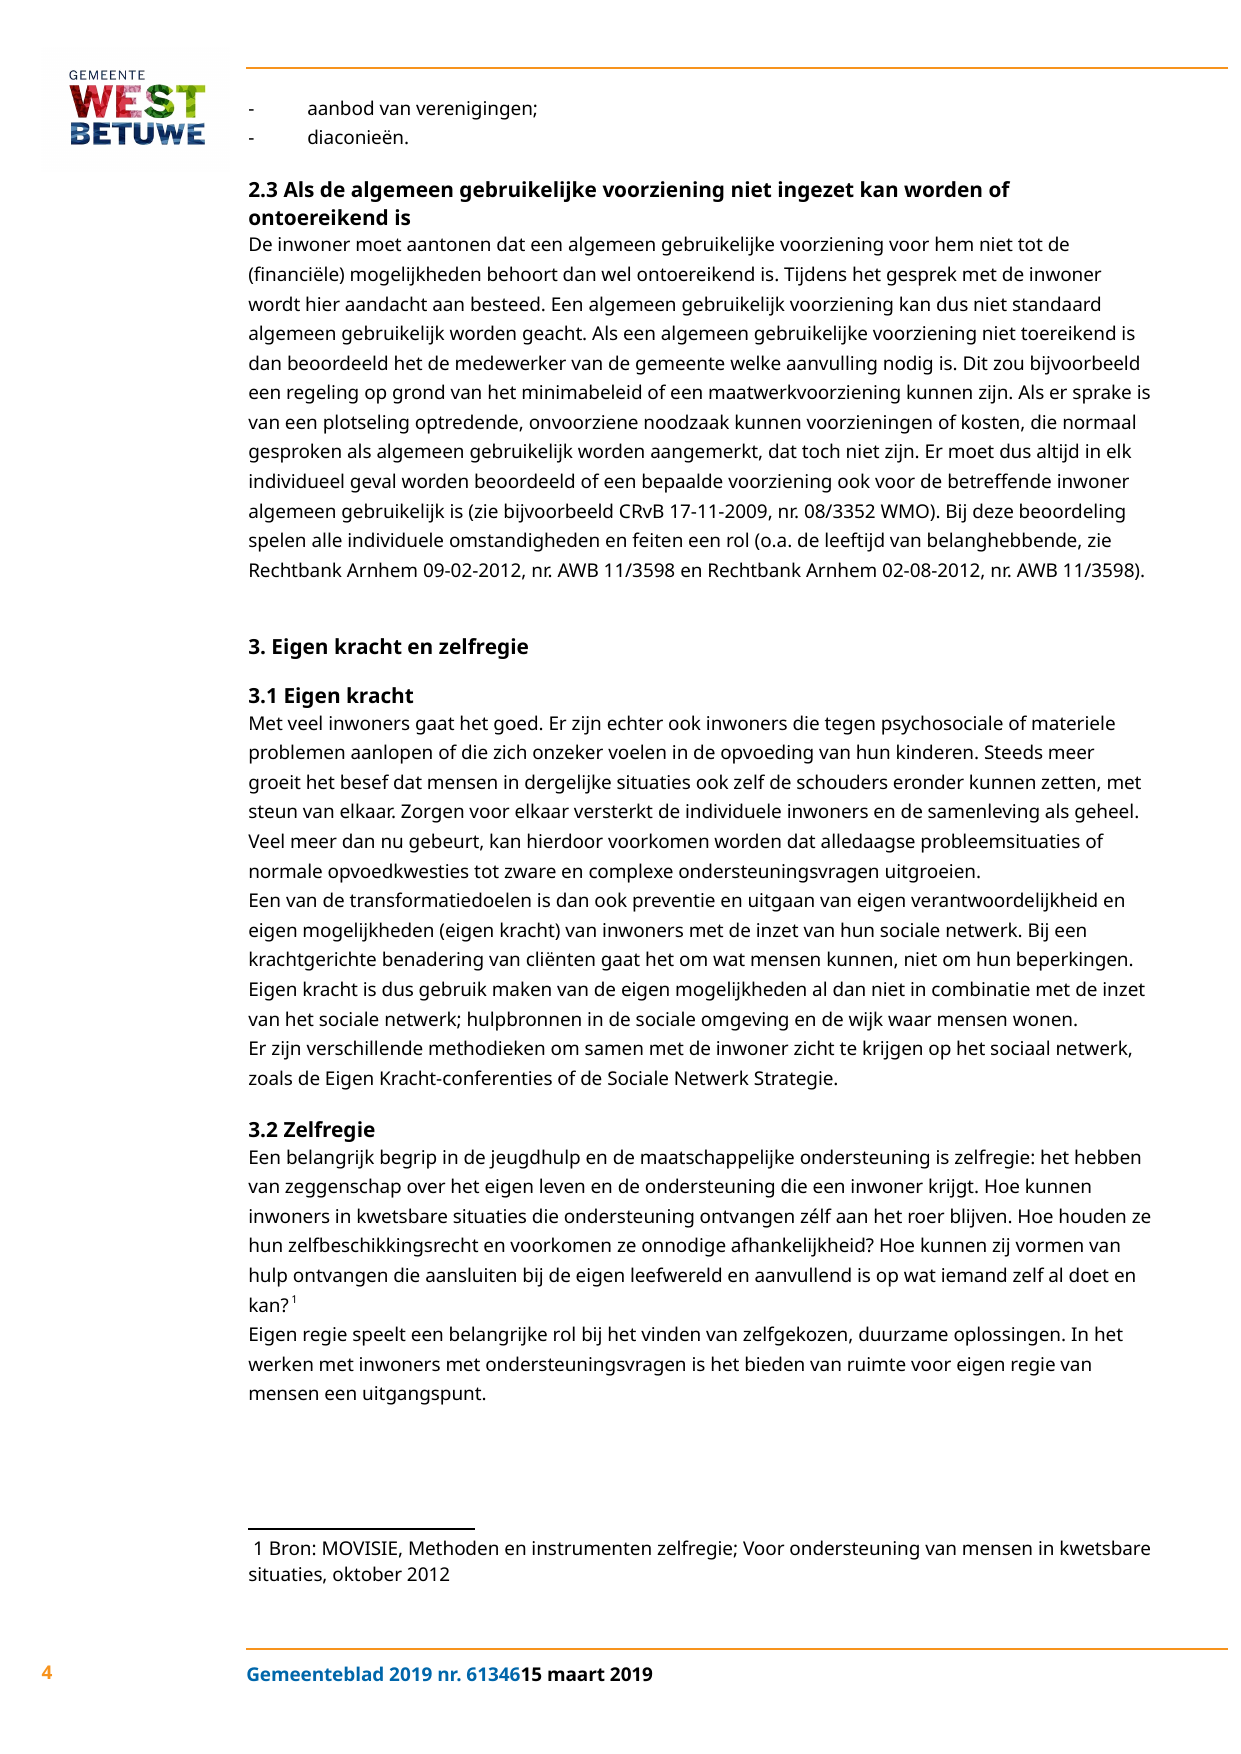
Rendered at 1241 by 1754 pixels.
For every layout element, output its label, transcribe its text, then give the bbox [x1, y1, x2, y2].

text Er zijn verschillende methodieken om samen met de inwoner zicht te krijgen op het sociaal netwerk, zoals de Eigen Kracht-conferenties of de Sociale Netwerk Strategie. [248, 1035, 1152, 1091]
list aanbod van verenigingen; [248, 95, 1152, 121]
text Met veel inwoners gaat het goed. Er zijn echter ook inwoners die tegen psychosociale of materiele problemen aanlopen of die zich onzeker voelen in de opvoeding van hun kinderen. Steeds meer groeit het besef dat mensen in dergelijke situaties ook zelf de schouders eronder kunnen zetten, met steun van elkaar. Zorgen voor elkaar versterkt de individuele inwoners en de samenleving als geheel. Veel meer dan nu gebeurt, kan hierdoor voorkomen worden dat alledaagse probleemsituaties of normale opvoedkwesties tot zware en complexe ondersteuningsvragen uitgroeien. [248, 710, 1152, 884]
text Bron: MOVISIE, Methoden en instrumenten zelfregie; Voor ondersteuning van mensen in kwetsbare situaties, oktober 2012 [248, 1535, 1152, 1586]
text 3.1 Eigen kracht [248, 682, 1152, 710]
text 2.3 Als de algemeen gebruikelijke voorziening niet ingezet kan worden of ontoereikend is [248, 175, 1152, 232]
picture [41, 47, 231, 172]
text 3.2 Zelfregie [248, 1115, 1152, 1144]
list diaconieën. [248, 124, 1152, 150]
text Een van de transformatiedoelen is dan ook preventie en uitgaan van eigen verantwoordelijkheid en eigen mogelijkheden (eigen kracht) van inwoners met de inzet van hun sociale netwerk. Bij een krachtgerichte benadering van cliënten gaat het om wat mensen kunnen, niet om hun beperkingen. Eigen kracht is dus gebruik maken van de eigen mogelijkheden al dan niet in combinatie met de inzet van het sociale netwerk; hulpbronnen in de sociale omgeving en de wijk waar mensen wonen. [248, 887, 1152, 1032]
text De inwoner moet aantonen dat een algemeen gebruikelijke voorziening voor hem niet tot de (financiële) mogelijkheden behoort dan wel ontoereikend is. Tijdens het gesprek met de inwoner wordt hier aandacht aan besteed. Een algemeen gebruikelijk voorziening kan dus niet standaard algemeen gebruikelijk worden geacht. Als een algemeen gebruikelijke voorziening niet toereikend is dan beoordeeld het de medewerker van de gemeente welke aanvulling nodig is. Dit zou bijvoorbeeld een regeling op grond van het minimabeleid of een maatwerkvoorziening kunnen zijn. Als er sprake is van een plotseling optredende, onvoorziene noodzaak kunnen voorzieningen of kosten, die normaal gesproken als algemeen gebruikelijk worden aangemerkt, dat toch niet zijn. Er moet dus altijd in elk individueel geval worden beoordeeld of een bepaalde voorziening ook voor de betreffende inwoner algemeen gebruikelijk is (zie bijvoorbeeld CRvB 17-11-2009, nr. 08/3352 WMO). Bij deze beoordeling spelen alle individuele omstandigheden en feiten een rol (o.a. de leeftijd van belanghebbende, zie Rechtbank Arnhem 09-02-2012, nr. AWB 11/3598 en Rechtbank Arnhem 02-08-2012, nr. AWB 11/3598). [248, 232, 1152, 583]
text Eigen regie speelt een belangrijke rol bij het vinden van zelfgekozen, duurzame oplossingen. In het werken met inwoners met ondersteuningsvragen is het bieden van ruimte voor eigen regie van mensen een uitgangspunt. [248, 1321, 1152, 1406]
text Een belangrijk begrip in de jeugdhulp en de maatschappelijke ondersteuning is zelfregie: het hebben van zeggenschap over het eigen leven en de ondersteuning die een inwoner krijgt. Hoe kunnen inwoners in kwetsbare situaties die ondersteuning ontvangen zélf aan het roer blijven. Hoe houden ze hun zelfbeschikkingsrecht en voorkomen ze onnodige afhankelijkheid? Hoe kunnen zij vormen van hulp ontvangen die aansluiten bij de eigen leefwereld en aanvullend is op wat iemand zelf al doet en kan? [248, 1144, 1152, 1317]
text 3. Eigen kracht en zelfregie [248, 632, 1152, 661]
